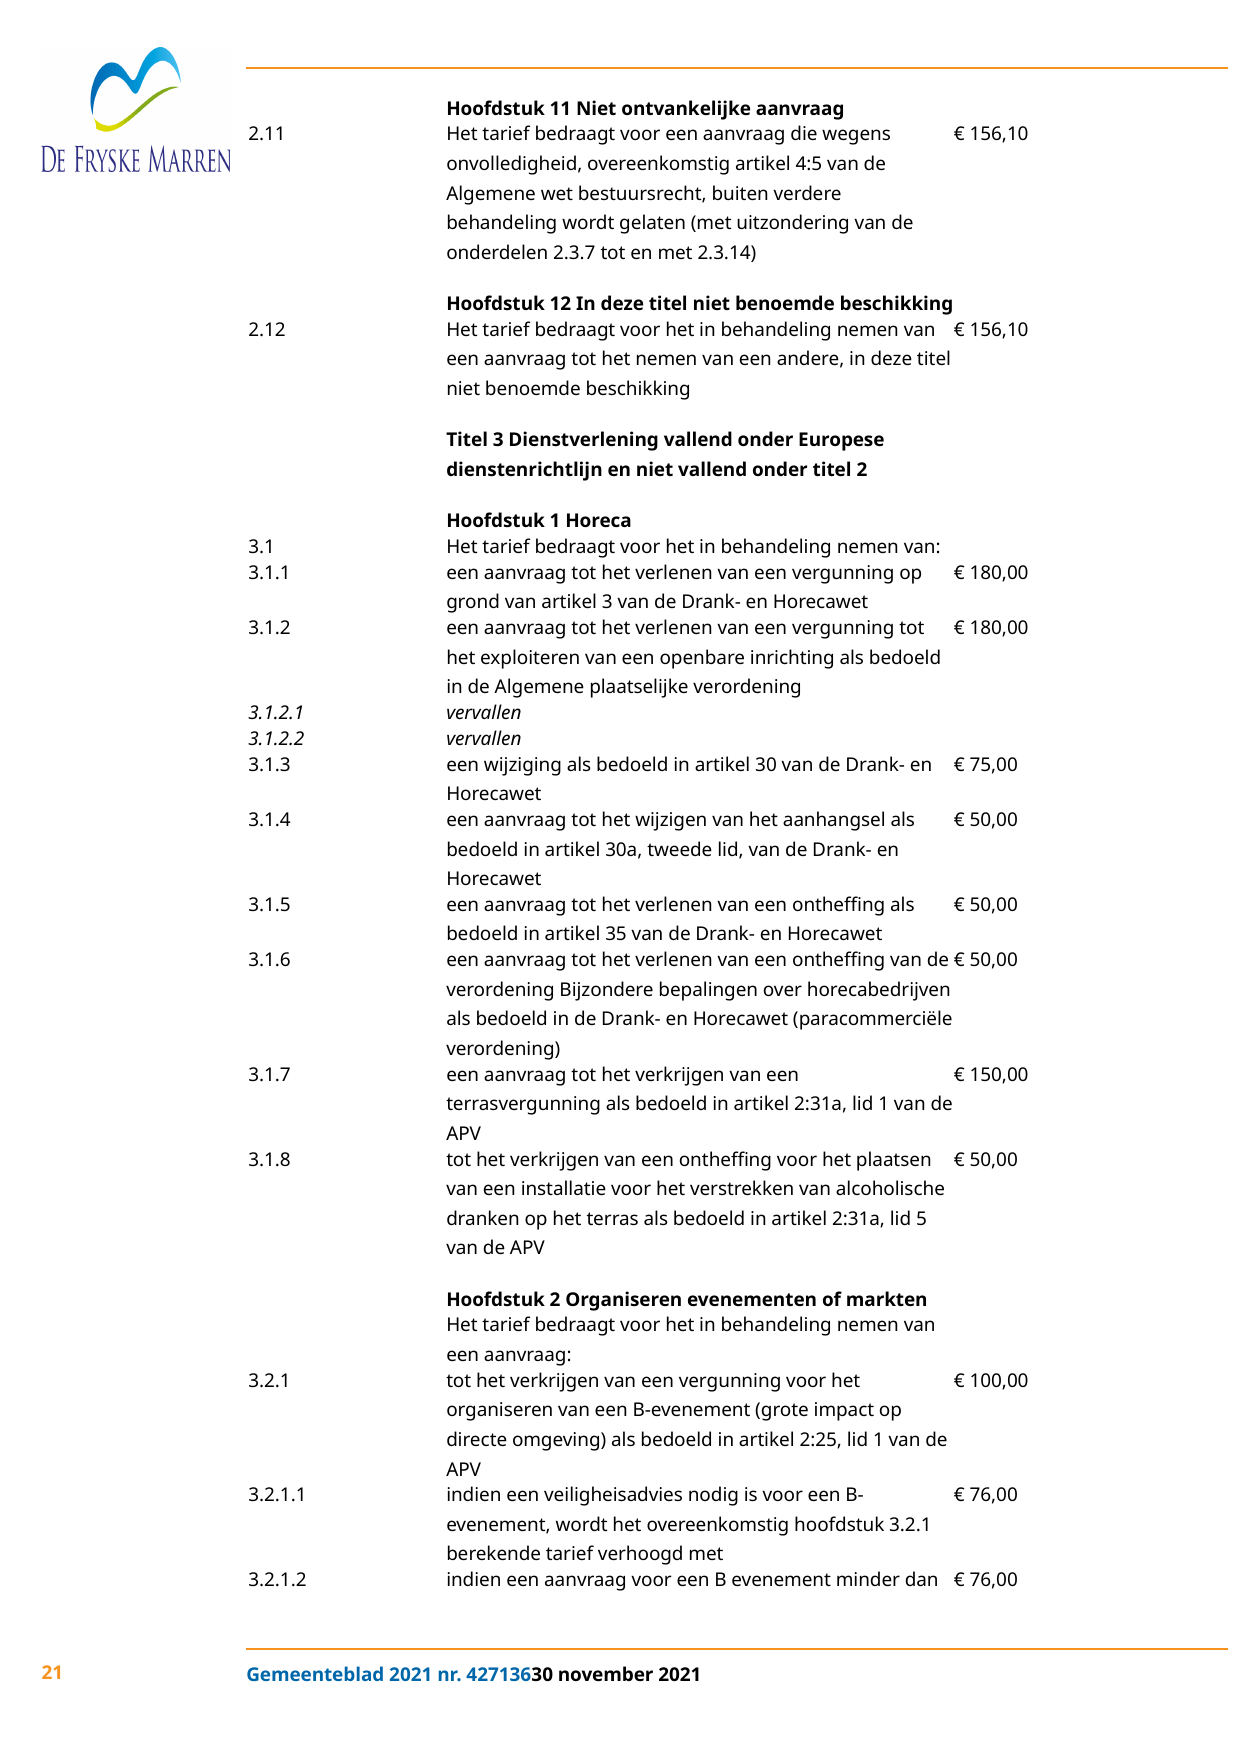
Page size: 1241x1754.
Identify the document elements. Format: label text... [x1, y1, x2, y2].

table_cell Hoofdstuk 2 Organiseren evenementen of markten [446, 1286, 954, 1312]
table_cell tot het verkrijgen van een vergunning voor het organiseren van een B-evenement (grote impact op directe omgeving) als bedoeld in artikel 2:25, lid 1 van de APV [446, 1367, 954, 1481]
table_cell 2.11 [248, 121, 446, 264]
table_cell € 50,00 [954, 1146, 1152, 1260]
table_cell een wijziging als bedoeld in artikel 30 van de Drank- en Horecawet [446, 751, 954, 806]
table_cell € 75,00 [954, 751, 1152, 806]
table_cell [248, 265, 446, 290]
table_cell [954, 1286, 1152, 1312]
table_cell [954, 427, 1152, 482]
table_cell tot het verkrijgen van een ontheffing voor het plaatsen van een installatie voor het verstrekken van alcoholische dranken op het terras als bedoeld in artikel 2:31a, lid 5 van de APV [446, 1146, 954, 1260]
table_cell 3.1.2.1 [248, 699, 446, 725]
table_cell 3.1.7 [248, 1061, 446, 1146]
table_cell een aanvraag tot het verlenen van een vergunning tot het exploiteren van een openbare inrichting als bedoeld in de Algemene plaatselijke verordening [446, 615, 954, 699]
table_cell [446, 482, 954, 508]
table_cell 3.2.1 [248, 1367, 446, 1481]
table_cell € 76,00 [954, 1566, 1152, 1592]
table_cell 3.1.8 [248, 1146, 446, 1260]
table_cell € 76,00 [954, 1481, 1152, 1566]
table_cell [248, 482, 446, 508]
table_cell € 150,00 [954, 1061, 1152, 1146]
table_cell 3.1.3 [248, 751, 446, 806]
table_cell Titel 3 Dienstverlening vallend onder Europese dienstenrichtlijn en niet vallend onder titel 2 [446, 427, 954, 482]
table_cell 3.2.1.1 [248, 1481, 446, 1566]
table_cell een aanvraag tot het verlenen van een ontheffing van de verordening Bijzondere bepalingen over horecabedrijven als bedoeld in de Drank- en Horecawet (paracommerciële verordening) [446, 946, 954, 1061]
table_cell [954, 290, 1152, 316]
table_cell € 50,00 [954, 806, 1152, 891]
table_cell [954, 265, 1152, 290]
table_cell € 50,00 [954, 891, 1152, 946]
table_cell [446, 265, 954, 290]
table_cell vervallen [446, 725, 954, 751]
table_cell 3.1 [248, 534, 446, 559]
table_cell € 156,10 [954, 316, 1152, 401]
table_cell een aanvraag tot het verlenen van een ontheffing als bedoeld in artikel 35 van de Drank- en Horecawet [446, 891, 954, 946]
table_cell een aanvraag tot het wijzigen van het aanhangsel als bedoeld in artikel 30a, tweede lid, van de Drank- en Horecawet [446, 806, 954, 891]
table_cell [954, 508, 1152, 533]
table_cell [954, 95, 1152, 121]
table_cell [446, 401, 954, 427]
table_cell 3.1.6 [248, 946, 446, 1061]
table_cell [954, 534, 1152, 559]
table_cell € 156,10 [954, 121, 1152, 264]
table_cell Het tarief bedraagt voor een aanvraag die wegens onvolledigheid, overeenkomstig artikel 4:5 van de Algemene wet bestuursrecht, buiten verdere behandeling wordt gelaten (met uitzondering van de onderdelen 2.3.7 tot en met 2.3.14) [446, 121, 954, 264]
table_cell indien een aanvraag voor een B evenement minder dan [446, 1566, 954, 1592]
table_cell Hoofdstuk 12 In deze titel niet benoemde beschikking [446, 290, 954, 316]
table_cell [248, 1286, 446, 1312]
table_cell € 100,00 [954, 1367, 1152, 1481]
table_cell [954, 725, 1152, 751]
table_cell [954, 1312, 1152, 1367]
table_cell € 180,00 [954, 615, 1152, 699]
table_cell [248, 427, 446, 482]
table_cell Het tarief bedraagt voor het in behandeling nemen van: [446, 534, 954, 559]
table_cell 2.12 [248, 316, 446, 401]
table_cell 3.2.1.2 [248, 1566, 446, 1592]
table_cell [248, 95, 446, 121]
table_cell [248, 401, 446, 427]
table_cell indien een veiligheisadvies nodig is voor een B-evenement, wordt het overeenkomstig hoofdstuk 3.2.1 berekende tarief verhoogd met [446, 1481, 954, 1566]
table_cell 3.1.5 [248, 891, 446, 946]
table_cell Het tarief bedraagt voor het in behandeling nemen van een aanvraag tot het nemen van een andere, in deze titel niet benoemde beschikking [446, 316, 954, 401]
table_cell [954, 1260, 1152, 1286]
table_cell een aanvraag tot het verlenen van een vergunning op grond van artikel 3 van de Drank- en Horecawet [446, 559, 954, 614]
table_cell een aanvraag tot het verkrijgen van een terrasvergunning als bedoeld in artikel 2:31a, lid 1 van de APV [446, 1061, 954, 1146]
table_cell [248, 508, 446, 533]
table_cell € 180,00 [954, 559, 1152, 614]
table_cell vervallen [446, 699, 954, 725]
table_cell [248, 1312, 446, 1367]
table_cell 3.1.4 [248, 806, 446, 891]
table_cell [954, 699, 1152, 725]
table_cell Het tarief bedraagt voor het in behandeling nemen van een aanvraag: [446, 1312, 954, 1367]
table_cell [248, 290, 446, 316]
table_cell [446, 1260, 954, 1286]
table_cell 3.1.1 [248, 559, 446, 614]
table_cell [954, 401, 1152, 427]
table_cell 3.1.2 [248, 615, 446, 699]
table_cell Hoofdstuk 11 Niet ontvankelijke aanvraag [446, 95, 954, 121]
table_cell [248, 1260, 446, 1286]
picture [41, 47, 231, 172]
table_cell [954, 482, 1152, 508]
table_cell 3.1.2.2 [248, 725, 446, 751]
table_cell € 50,00 [954, 946, 1152, 1061]
table_cell Hoofdstuk 1 Horeca [446, 508, 954, 533]
